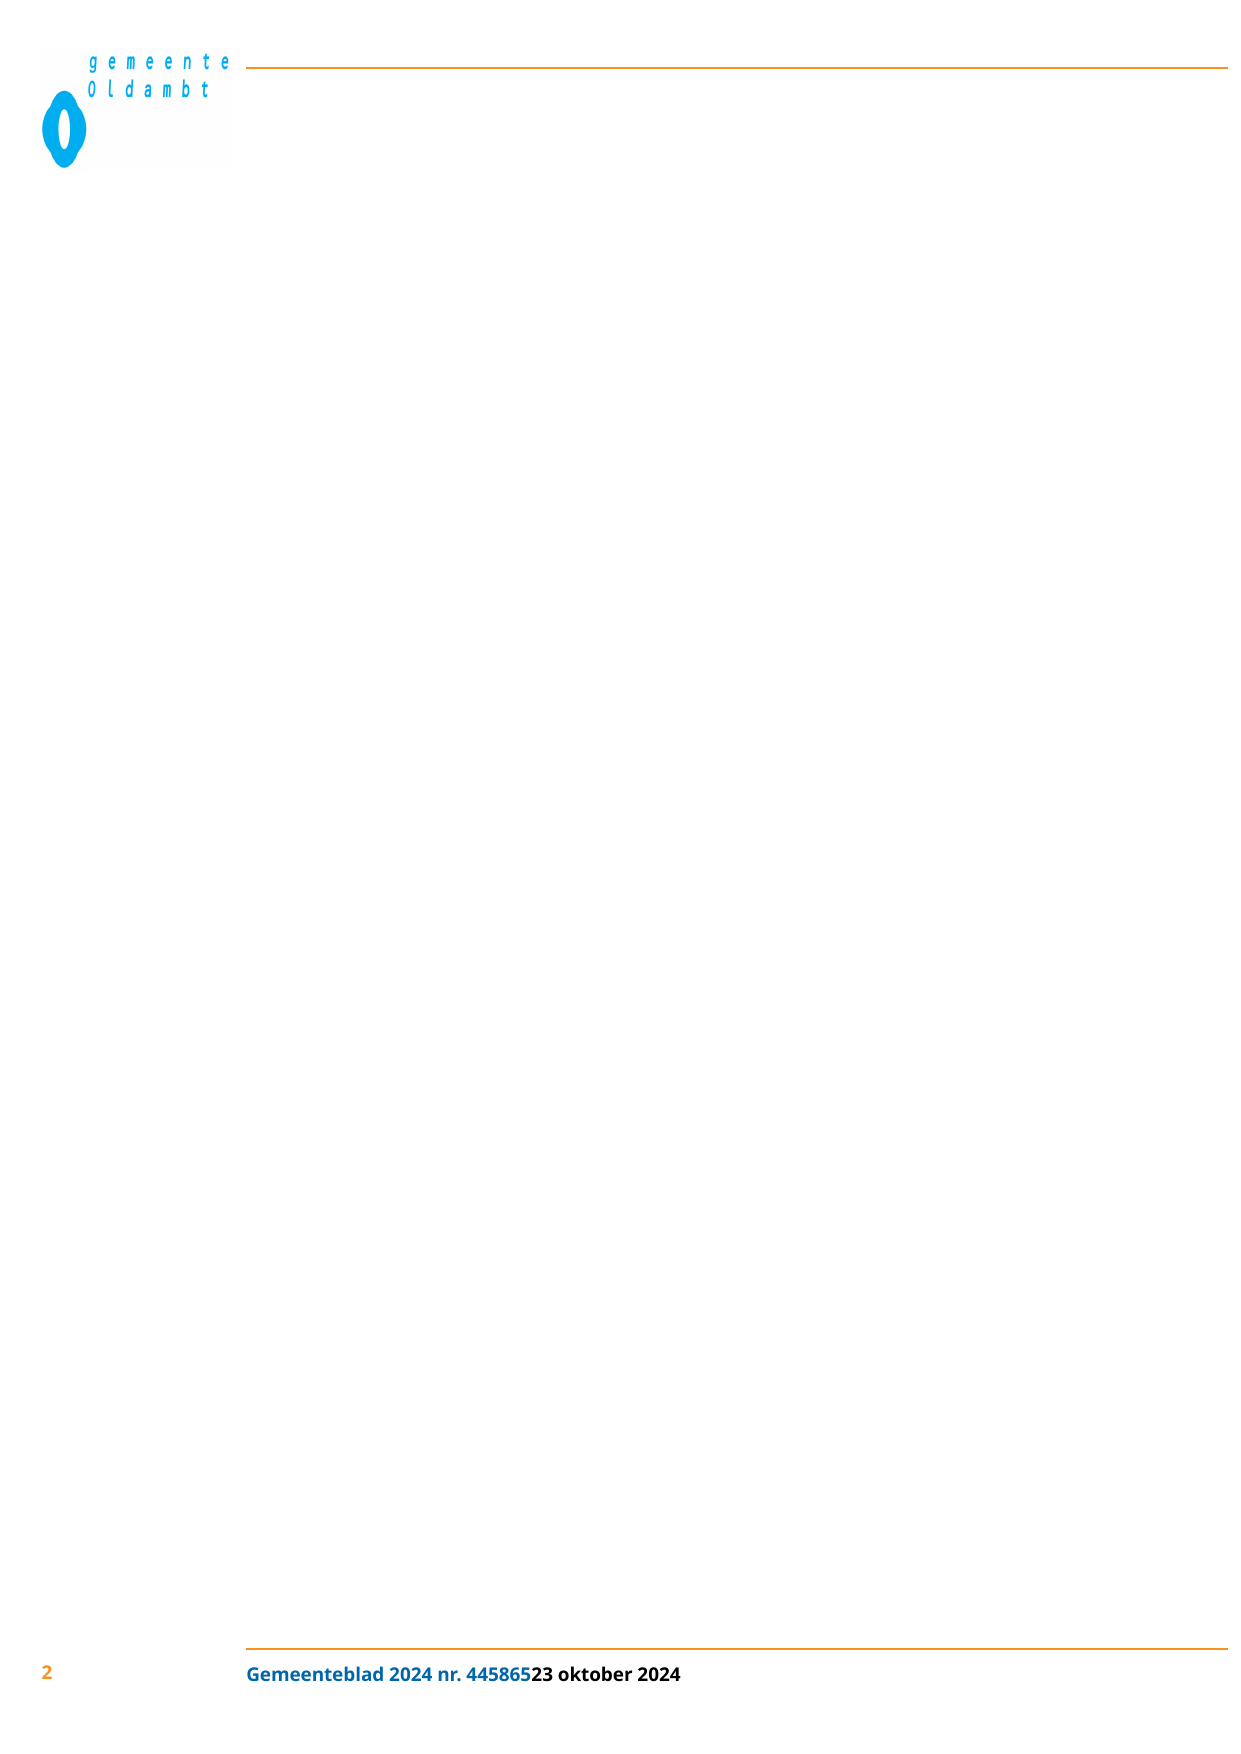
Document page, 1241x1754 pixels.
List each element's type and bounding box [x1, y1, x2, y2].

picture [41, 47, 231, 172]
